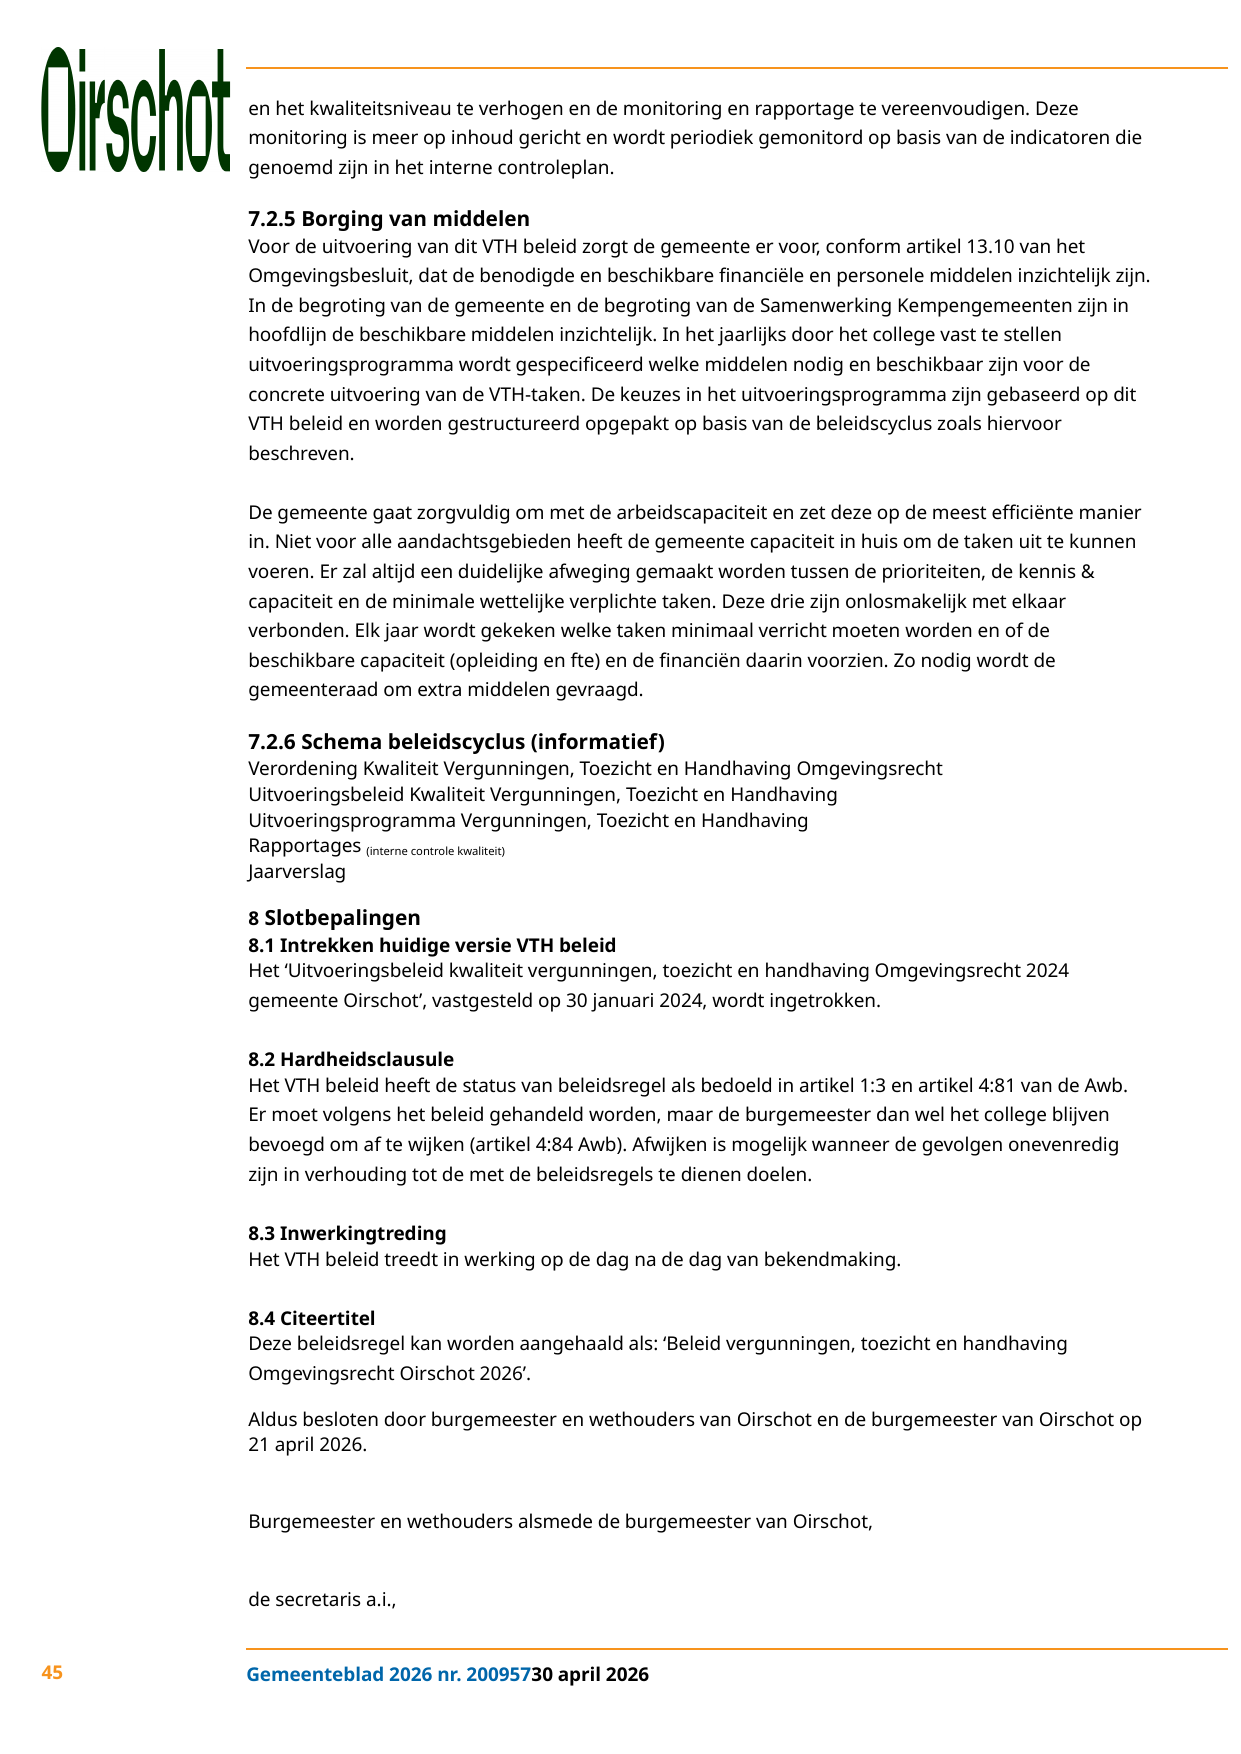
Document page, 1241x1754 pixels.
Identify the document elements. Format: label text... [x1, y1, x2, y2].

text Aldus besloten door burgemeester en wethouders van Oirschot en de burgemeester van Oirschot op 21 april 2026. [248, 1406, 1152, 1457]
text de secretaris a.i., [248, 1586, 1152, 1612]
table_cell Uitvoeringsprogramma Vergunningen, Toezicht en Handhaving [248, 807, 1152, 833]
text Voor de uitvoering van dit VTH beleid zorgt de gemeente er voor, conform artikel 13.10 van het Omgevingsbesluit, dat de benodigde en beschikbare financiële en personele middelen inzichtelijk zijn. In de begroting van de gemeente en de begroting van de Samenwerking Kempengemeenten zijn in hoofdlijn de beschikbare middelen inzichtelijk. In het jaarlijks door het college vast te stellen uitvoeringsprogramma wordt gespecificeerd welke middelen nodig en beschikbaar zijn voor de concrete uitvoering van de VTH-taken. De keuzes in het uitvoeringsprogramma zijn gebaseerd op dit VTH beleid en worden gestructureerd opgepakt op basis van de beleidscyclus zoals hiervoor beschreven. [248, 233, 1152, 466]
table_cell Jaarverslag [248, 859, 1152, 884]
text Burgemeester en wethouders alsmede de burgemeester van Oirschot, [248, 1509, 1152, 1534]
table_header Verordening Kwaliteit Vergunningen, Toezicht en Handhaving Omgevingsrecht [248, 756, 1152, 781]
text 7.2.5 Borging van middelen [248, 204, 1152, 233]
text 8.3 Inwerkingtreding [248, 1220, 1152, 1246]
text 8.4 Citeertitel [248, 1305, 1152, 1331]
table_cell Uitvoeringsbeleid Kwaliteit Vergunningen, Toezicht en Handhaving [248, 781, 1152, 807]
text 8 Slotbepalingen [248, 903, 1152, 932]
text De gemeente gaat zorgvuldig om met de arbeidscapaciteit en zet deze op de meest efficiënte manier in. Niet voor alle aandachtsgebieden heeft de gemeente capaciteit in huis om de taken uit te kunnen voeren. Er zal altijd een duidelijke afweging gemaakt worden tussen de prioriteiten, de kennis & capaciteit en de minimale wettelijke verplichte taken. Deze drie zijn onlosmakelijk met elkaar verbonden. Elk jaar wordt gekeken welke taken minimaal verricht moeten worden en of de beschikbare capaciteit (opleiding en fte) en de financiën daarin voorzien. Zo nodig wordt de gemeenteraad om extra middelen gevraagd. [248, 499, 1152, 702]
text Het VTH beleid treedt in werking op de dag na de dag van bekendmaking. [248, 1246, 1152, 1271]
text 8.2 Hardheidsclausule [248, 1046, 1152, 1072]
text Deze beleidsregel kan worden aangehaald als: ‘Beleid vergunningen, toezicht en handhaving Omgevingsrecht Oirschot 2026’. [248, 1331, 1152, 1386]
picture [41, 47, 231, 172]
text 7.2.6 Schema beleidscyclus (informatief) [248, 727, 1152, 755]
text 8.1 Intrekken huidige versie VTH beleid [248, 932, 1152, 958]
text Het VTH beleid heeft de status van beleidsregel als bedoeld in artikel 1:3 en artikel 4:81 van de Awb. Er moet volgens het beleid gehandeld worden, maar de burgemeester dan wel het college blijven bevoegd om af te wijken (artikel 4:84 Awb). Afwijken is mogelijk wanneer de gevolgen onevenredig zijn in verhouding tot de met de beleidsregels te dienen doelen. [248, 1072, 1152, 1187]
table_cell Rapportages (interne controle kwaliteit) [248, 833, 1152, 858]
text en het kwaliteitsniveau te verhogen en de monitoring en rapportage te vereenvoudigen. Deze monitoring is meer op inhoud gericht en wordt periodiek gemonitord op basis van de indicatoren die genoemd zijn in het interne controleplan. [248, 95, 1152, 180]
text Het ‘Uitvoeringsbeleid kwaliteit vergunningen, toezicht en handhaving Omgevingsrecht 2024 gemeente Oirschot’, vastgesteld op 30 januari 2024, wordt ingetrokken. [248, 958, 1152, 1013]
